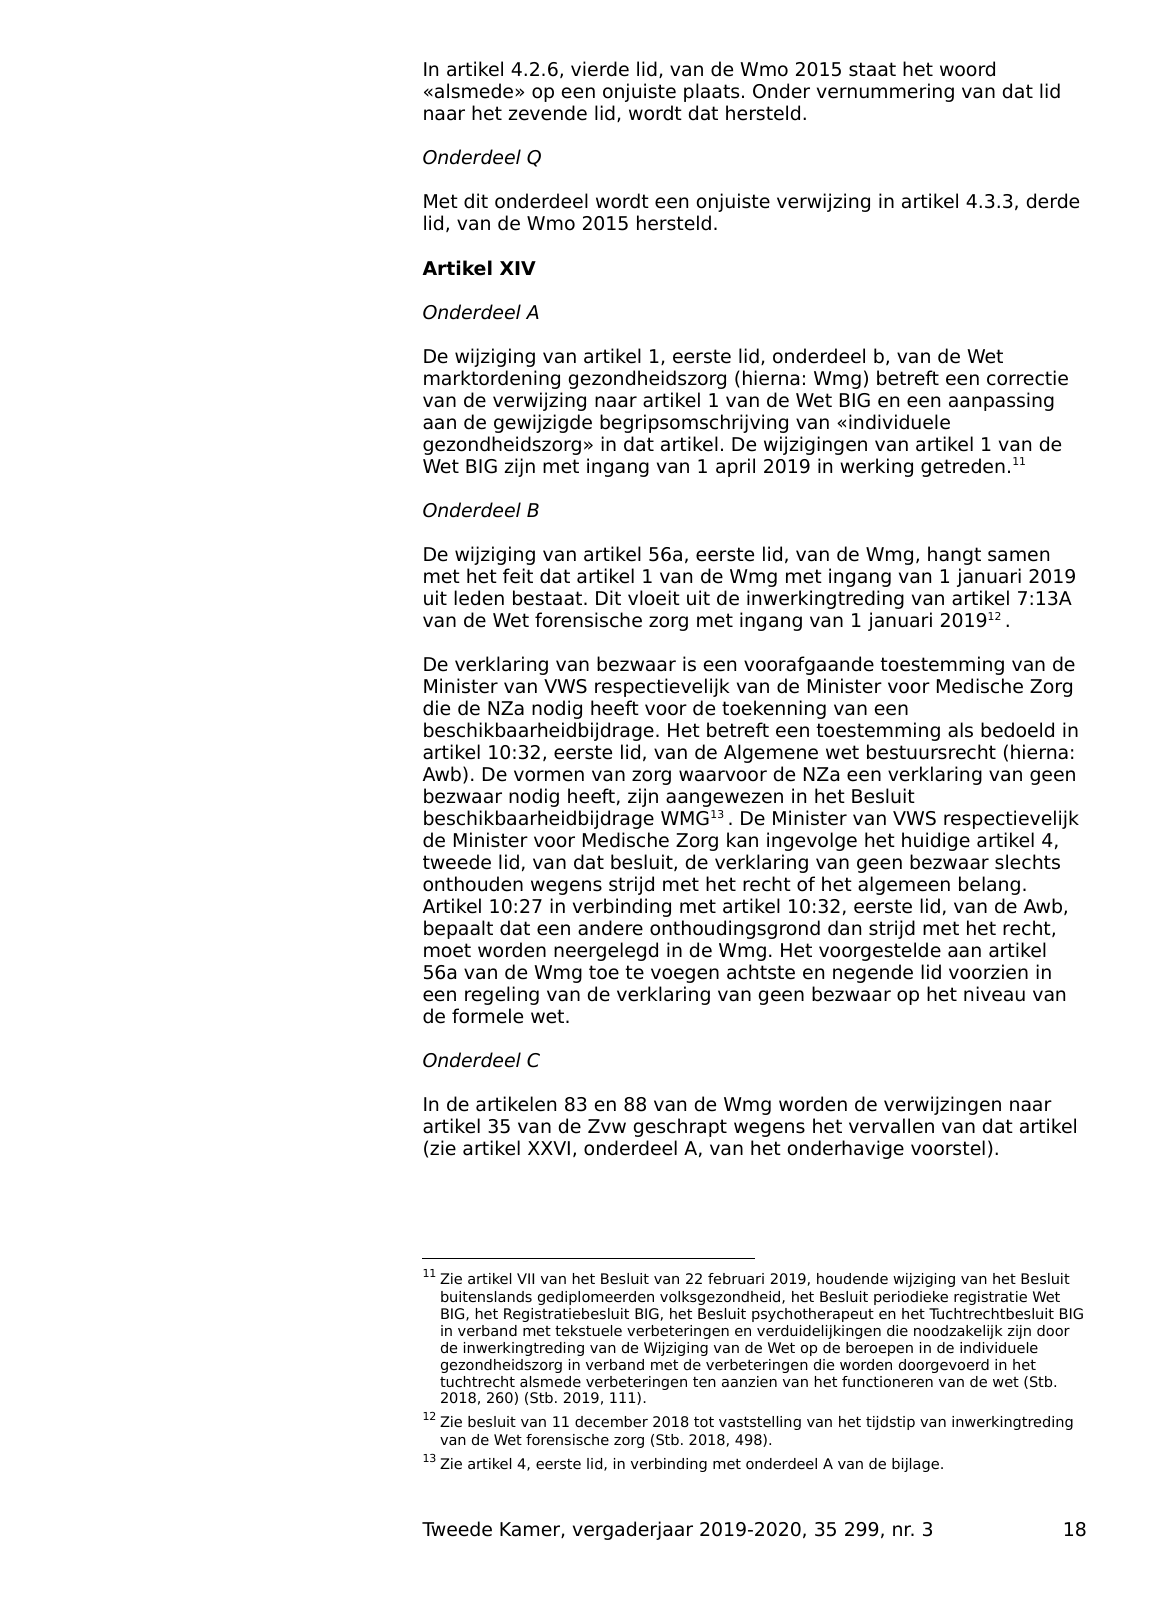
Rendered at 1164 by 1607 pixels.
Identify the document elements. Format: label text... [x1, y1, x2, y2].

text De wijziging van artikel 56a, eerste lid, van de Wmg, hangt samen met het feit dat artikel 1 van de Wmg met ingang van 1 januari 2019 uit leden bestaat. Dit vloeit uit de inwerkingtreding van artikel 7:13A van de Wet forensische zorg met ingang van 1 januari 2019. [422, 544, 1087, 632]
subtitle Onderdeel B [422, 500, 1087, 522]
subtitle Onderdeel Q [422, 147, 1087, 169]
text Zie besluit van 11 december 2018 tot vaststelling van het tijdstip van inwerkingtreding van de Wet forensische zorg (Stb. 2018, 498). [422, 1410, 1087, 1449]
text De wijziging van artikel 1, eerste lid, onderdeel b, van de Wet marktordening gezondheidszorg (hierna: Wmg) betreft een correctie van de verwijzing naar artikel 1 van de Wet BIG en een aanpassing aan de gewijzigde begripsomschrijving van «individuele gezondheidszorg» in dat artikel. De wijzigingen van artikel 1 van de Wet BIG zijn met ingang van 1 april 2019 in werking getreden. [422, 346, 1087, 478]
text Zie artikel 4, eerste lid, in verbinding met onderdeel A van de bijlage. [422, 1452, 1087, 1474]
subtitle Onderdeel A [422, 302, 1087, 324]
text Zie artikel VII van het Besluit van 22 februari 2019, houdende wijziging van het Besluit buitenslands gediplomeerden volksgezondheid, het Besluit periodieke registratie Wet BIG, het Registratiebesluit BIG, het Besluit psychotherapeut en het Tuchtrechtbesluit BIG in verband met tekstuele verbeteringen en verduidelijkingen die noodzakelijk zijn door de inwerkingtreding van de Wijziging van de Wet op de beroepen in de individuele gezondheidszorg in verband met de verbeteringen die worden doorgevoerd in het tuchtrecht alsmede verbeteringen ten aanzien van het functioneren van de wet (Stb. 2018, 260) (Stb. 2019, 111). [422, 1267, 1087, 1407]
text In de artikelen 83 en 88 van de Wmg worden de verwijzingen naar artikel 35 van de Zvw geschrapt wegens het vervallen van dat artikel (zie artikel XXVI, onderdeel A, van het onderhavige voorstel). [422, 1094, 1087, 1160]
text De verklaring van bezwaar is een voorafgaande toestemming van de Minister van VWS respectievelijk van de Minister voor Medische Zorg die de NZa nodig heeft voor de toekenning van een beschikbaarheidbijdrage. Het betreft een toestemming als bedoeld in artikel 10:32, eerste lid, van de Algemene wet bestuursrecht (hierna: Awb). De vormen van zorg waarvoor de NZa een verklaring van geen bezwaar nodig heeft, zijn aangewezen in het Besluit beschikbaarheidbijdrage WMG. De Minister van VWS respectievelijk de Minister voor Medische Zorg kan ingevolge het huidige artikel 4, tweede lid, van dat besluit, de verklaring van geen bezwaar slechts onthouden wegens strijd met het recht of het algemeen belang. Artikel 10:27 in verbinding met artikel 10:32, eerste lid, van de Awb, bepaalt dat een andere onthoudingsgrond dan strijd met het recht, moet worden neergelegd in de Wmg. Het voorgestelde aan artikel 56a van de Wmg toe te voegen achtste en negende lid voorzien in een regeling van de verklaring van geen bezwaar op het niveau van de formele wet. [422, 654, 1087, 1028]
text Met dit onderdeel wordt een onjuiste verwijzing in artikel 4.3.3, derde lid, van de Wmo 2015 hersteld. [422, 191, 1087, 235]
subtitle Artikel XIV [422, 257, 1087, 279]
text In artikel 4.2.6, vierde lid, van de Wmo 2015 staat het woord «alsmede» op een onjuiste plaats. Onder vernummering van dat lid naar het zevende lid, wordt dat hersteld. [422, 59, 1087, 125]
subtitle Onderdeel C [422, 1050, 1087, 1072]
